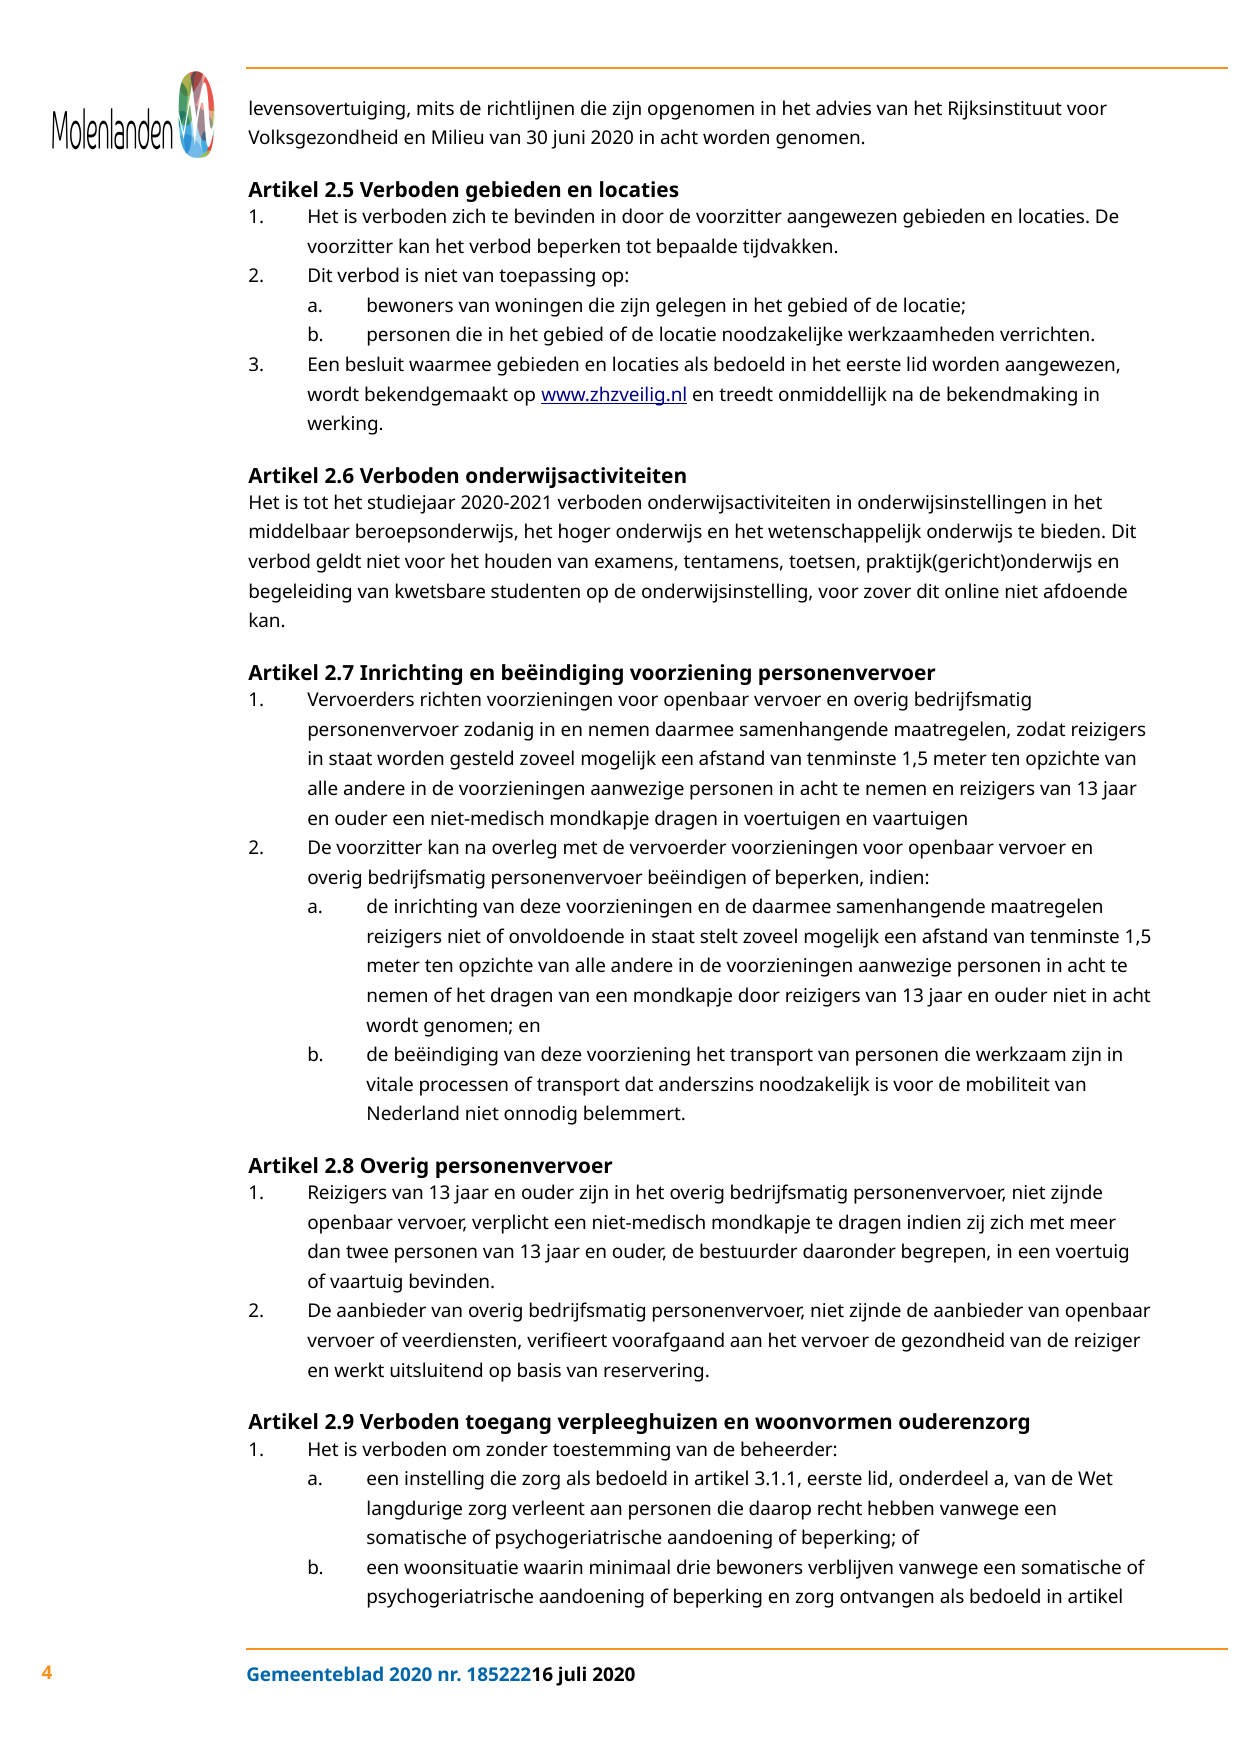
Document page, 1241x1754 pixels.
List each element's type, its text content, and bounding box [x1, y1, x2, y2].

list personen die in het gebied of de locatie noodzakelijke werkzaamheden verrichten. [307, 322, 1152, 347]
list Het is verboden zich te bevinden in door de voorzitter aangewezen gebieden en locaties. De voorzitter kan het verbod beperken tot bepaalde tijdvakken. [248, 203, 1152, 258]
list De voorzitter kan na overleg met de vervoerder voorzieningen voor openbaar vervoer en overig bedrijfsmatig personenvervoer beëindigen of beperken, indien: [248, 834, 1152, 889]
list De aanbieder van overig bedrijfsmatig personenvervoer, niet zijnde de aanbieder van openbaar vervoer of veerdiensten, verifieert voorafgaand aan het vervoer de gezondheid van de reiziger en werkt uitsluitend op basis van reservering. [248, 1298, 1152, 1383]
list Reizigers van 13 jaar en ouder zijn in het overig bedrijfsmatig personenvervoer, niet zijnde openbaar vervoer, verplicht een niet-medisch mondkapje te dragen indien zij zich met meer dan twee personen van 13 jaar en ouder, de bestuurder daaronder begrepen, in een voertuig of vaartuig bevinden. [248, 1179, 1152, 1294]
text Artikel 2.8 Overig personenvervoer [248, 1151, 1152, 1179]
text Artikel 2.9 Verboden toegang verpleeghuizen en woonvormen ouderenzorg [248, 1407, 1152, 1436]
list Het is verboden om zonder toestemming van de beheerder: [248, 1436, 1152, 1461]
list Dit verbod is niet van toepassing op: [248, 262, 1152, 288]
list Vervoerders richten voorzieningen voor openbaar vervoer en overig bedrijfsmatig personenvervoer zodanig in en nemen daarmee samenhangende maatregelen, zodat reizigers in staat worden gesteld zoveel mogelijk een afstand van tenminste 1,5 meter ten opzichte van alle andere in de voorzieningen aanwezige personen in acht te nemen en reizigers van 13 jaar en ouder een niet-medisch mondkapje dragen in voertuigen en vaartuigen [248, 686, 1152, 830]
list een instelling die zorg als bedoeld in artikel 3.1.1, eerste lid, onderdeel a, van de Wet langdurige zorg verleent aan personen die daarop recht hebben vanwege een somatische of psychogeriatrische aandoening of beperking; of [307, 1465, 1152, 1550]
text levensovertuiging, mits de richtlijnen die zijn opgenomen in het advies van het Rijksinstituut voor Volksgezondheid en Milieu van 30 juni 2020 in acht worden genomen. [248, 95, 1152, 150]
list Een besluit waarmee gebieden en locaties als bedoeld in het eerste lid worden aangewezen, wordt bekendgemaakt op www.zhzveilig.nl en treedt onmiddellijk na de bekendmaking in werking. [248, 351, 1152, 436]
text Artikel 2.6 Verboden onderwijsactiviteiten [248, 461, 1152, 489]
list de beëindiging van deze voorziening het transport van personen die werkzaam zijn in vitale processen of transport dat anderszins noodzakelijk is voor de mobiliteit van Nederland niet onnodig belemmert. [307, 1041, 1152, 1126]
text Het is tot het studiejaar 2020-2021 verboden onderwijsactiviteiten in onderwijsinstellingen in het middelbaar beroepsonderwijs, het hoger onderwijs en het wetenschappelijk onderwijs te bieden. Dit verbod geldt niet voor het houden van examens, tentamens, toetsen, praktijk(gericht)onderwijs en begeleiding van kwetsbare studenten op de onderwijsinstelling, voor zover dit online niet afdoende kan. [248, 489, 1152, 633]
list de inrichting van deze voorzieningen en de daarmee samenhangende maatregelen reizigers niet of onvoldoende in staat stelt zoveel mogelijk een afstand van tenminste 1,5 meter ten opzichte van alle andere in de voorzieningen aanwezige personen in acht te nemen of het dragen van een mondkapje door reizigers van 13 jaar en ouder niet in acht wordt genomen; en [307, 893, 1152, 1037]
list bewoners van woningen die zijn gelegen in het gebied of de locatie; [307, 292, 1152, 318]
text Artikel 2.7 Inrichting en beëindiging voorziening personenvervoer [248, 658, 1152, 686]
list een woonsituatie waarin minimaal drie bewoners verblijven vanwege een somatische of psychogeriatrische aandoening of beperking en zorg ontvangen als bedoeld in artikel [307, 1554, 1152, 1609]
text Artikel 2.5 Verboden gebieden en locaties [248, 175, 1152, 203]
picture [41, 47, 231, 172]
